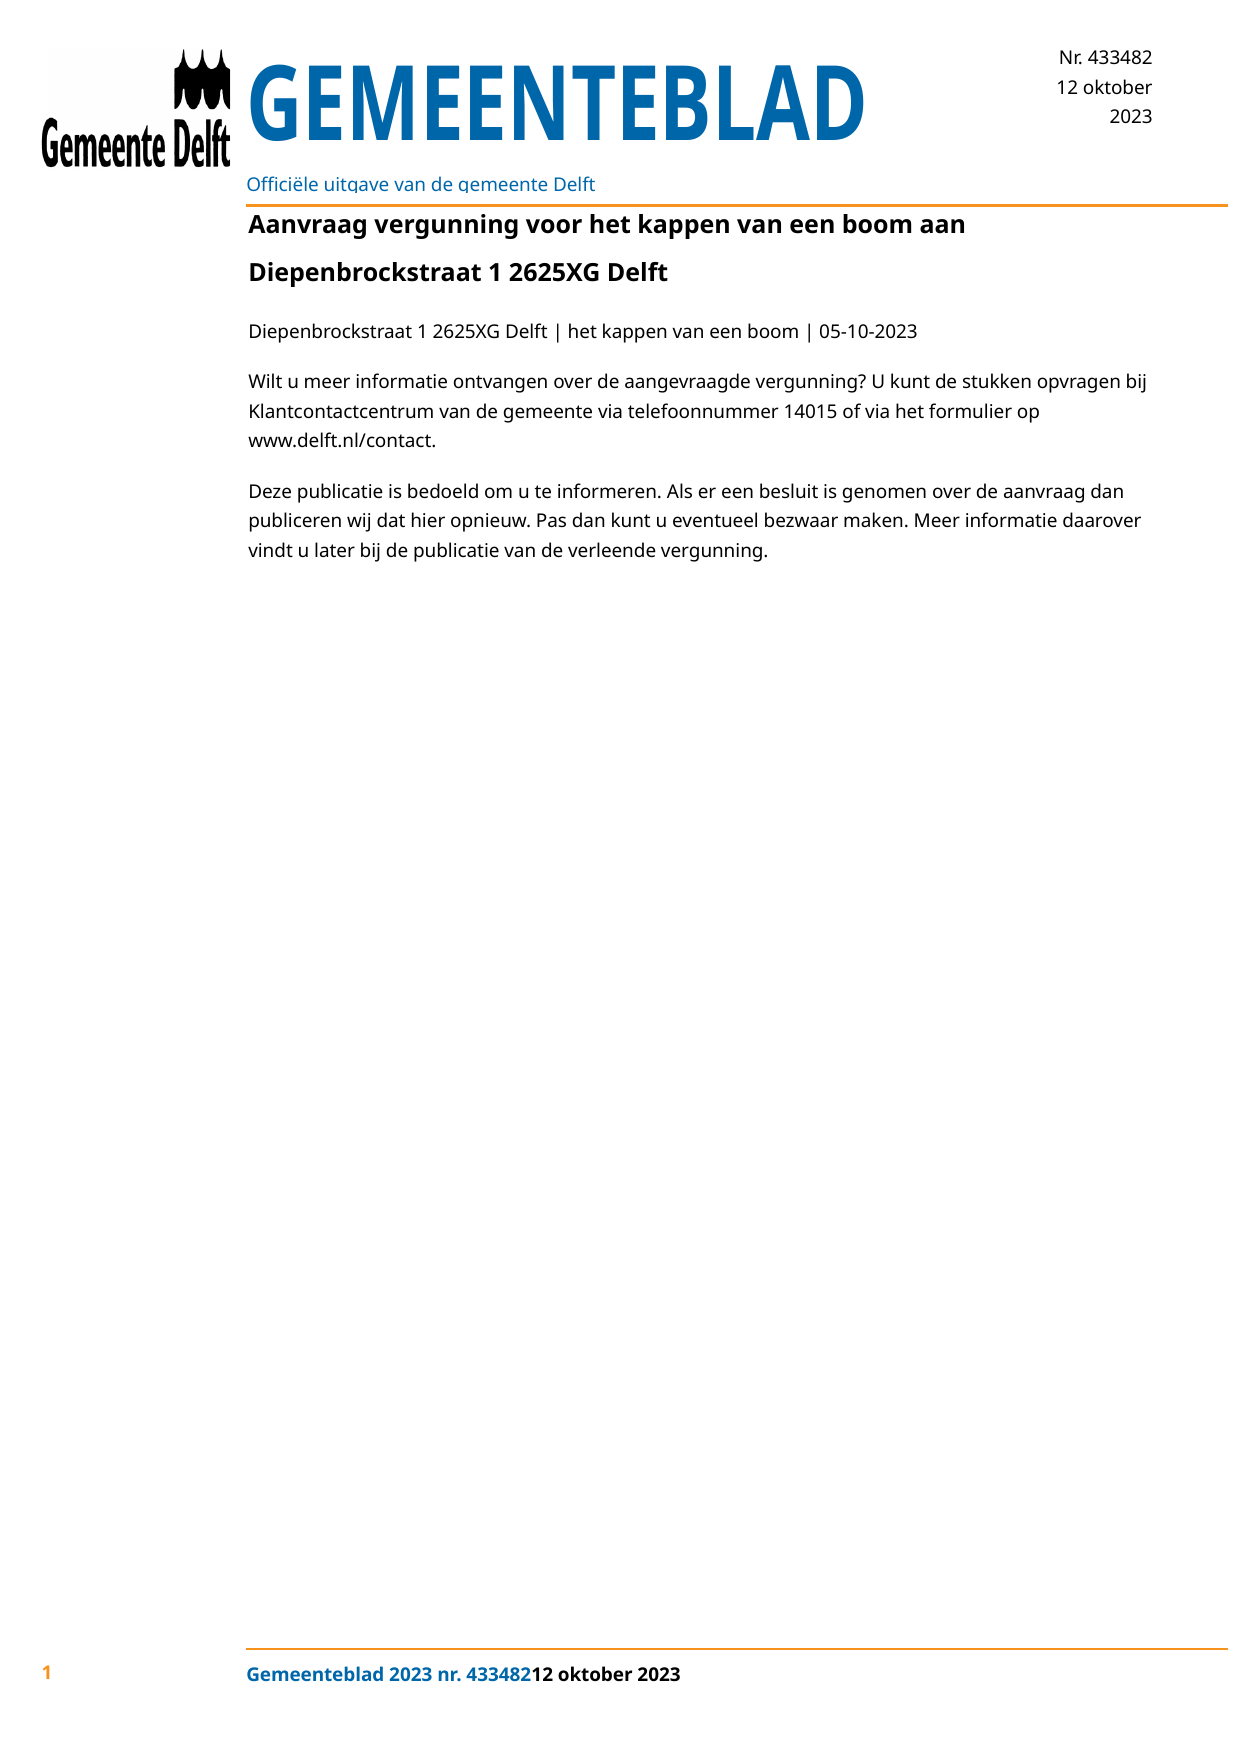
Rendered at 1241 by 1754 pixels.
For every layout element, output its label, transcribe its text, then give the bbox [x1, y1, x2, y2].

text Deze publicatie is bedoeld om u te informeren. Als er een besluit is genomen over de aanvraag dan publiceren wij dat hier opnieuw. Pas dan kunt u eventueel bezwaar maken. Meer informatie daarover vindt u later bij de publicatie van de verleende vergunning. [248, 478, 1152, 563]
picture [41, 47, 231, 172]
text Aanvraag vergunning voor het kappen van een boom aan Diepenbrockstraat 1 2625XG Delft [248, 207, 1152, 288]
text Diepenbrockstraat 1 2625XG Delft | het kappen van een boom | 05-10-2023 [248, 318, 1152, 344]
text Wilt u meer informatie ontvangen over de aangevraagde vergunning? U kunt de stukken opvragen bij Klantcontactcentrum van de gemeente via telefoonnummer 14015 of via het formulier op www.delft.nl/contact. [248, 368, 1152, 453]
